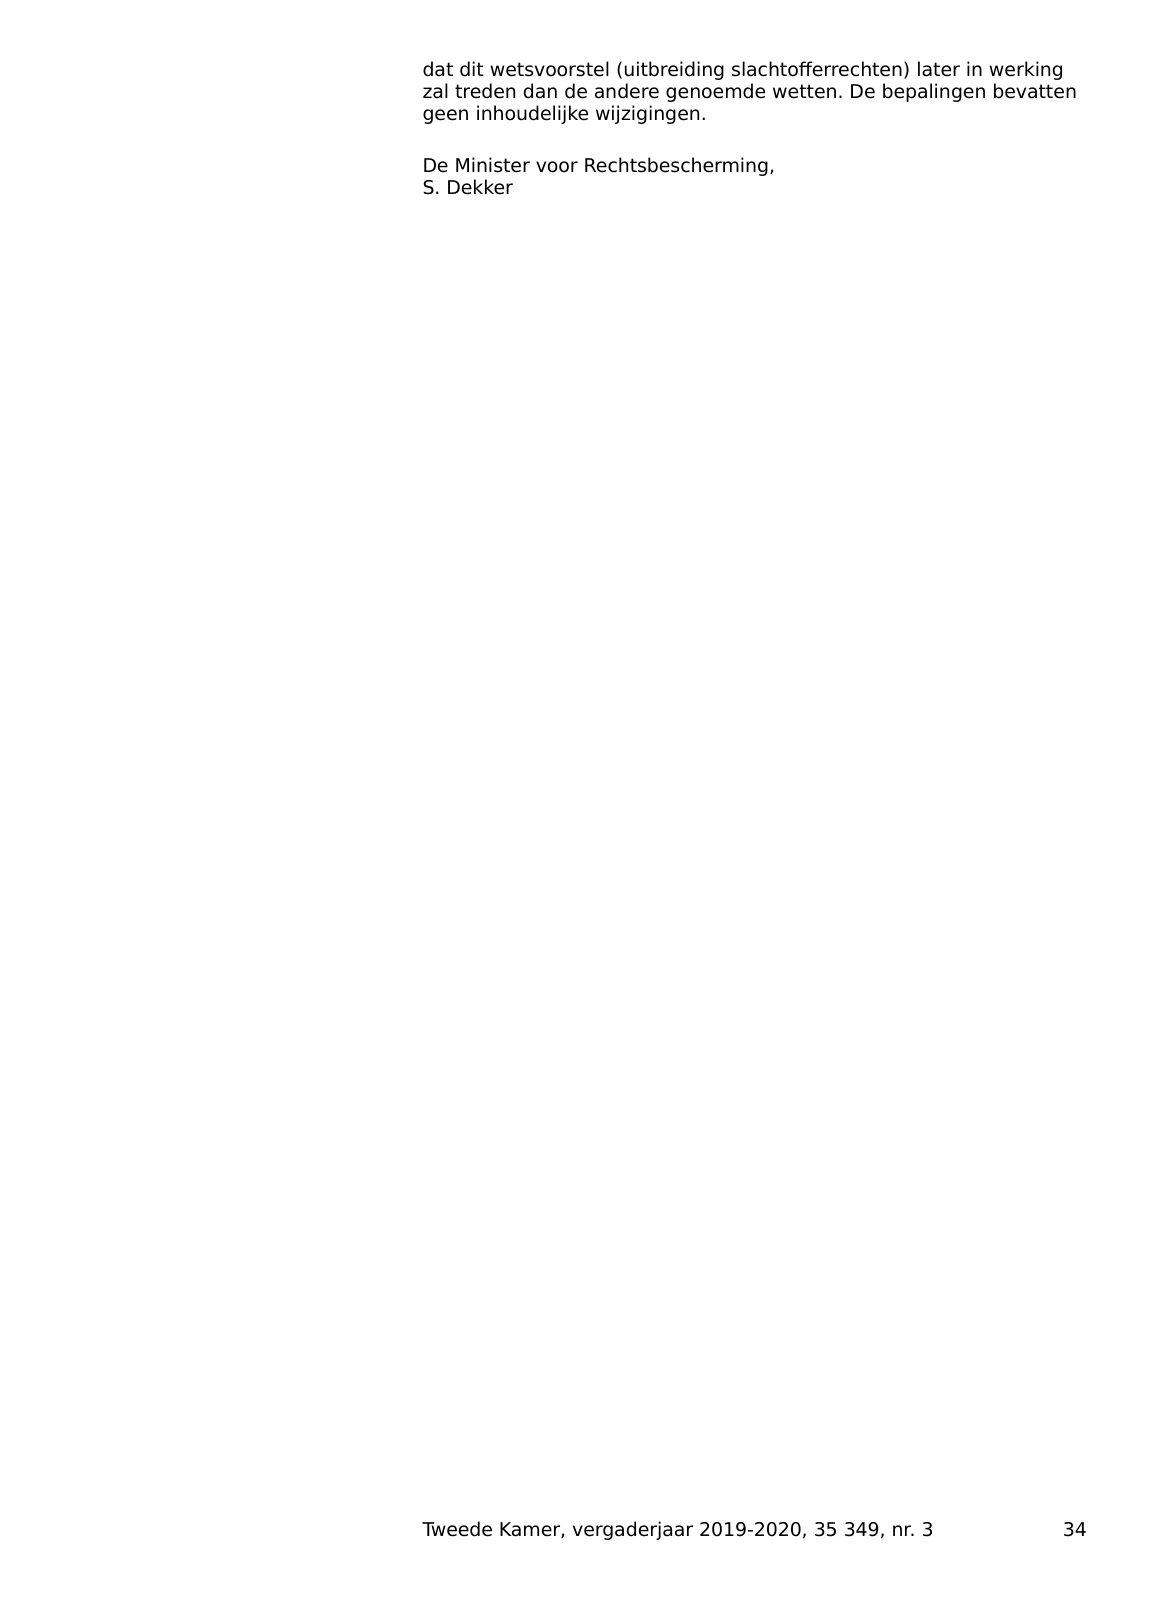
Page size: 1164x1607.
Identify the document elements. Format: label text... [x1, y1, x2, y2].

text De Minister voor Rechtsbescherming, S. Dekker [422, 155, 1087, 199]
text dat dit wetsvoorstel (uitbreiding slachtofferrechten) later in werking zal treden dan de andere genoemde wetten. De bepalingen bevatten geen inhoudelijke wijzigingen. [422, 59, 1087, 125]
